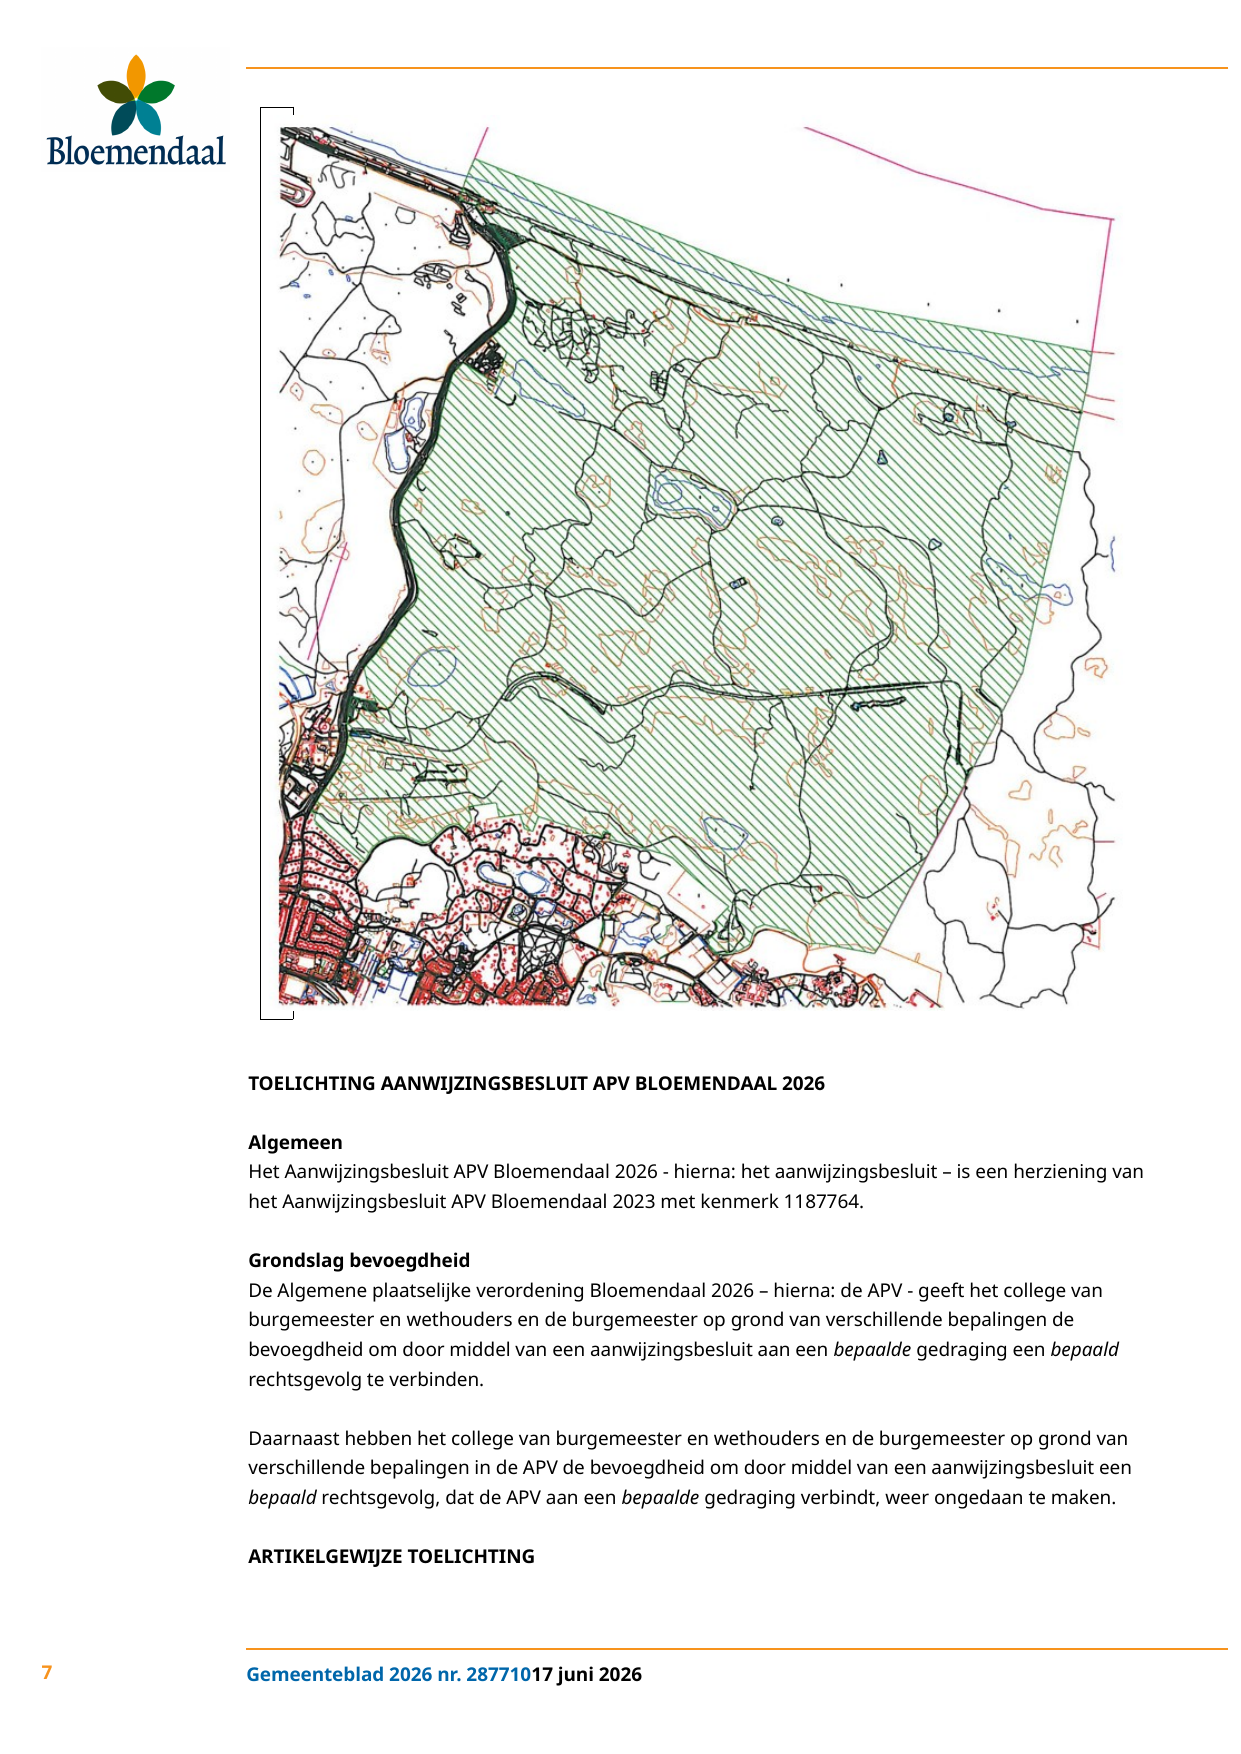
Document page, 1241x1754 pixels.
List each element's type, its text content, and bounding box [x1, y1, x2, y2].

text Het Aanwijzingsbesluit APV Bloemendaal 2026 - hierna: het aanwijzingsbesluit – is een herziening van het Aanwijzingsbesluit APV Bloemendaal 2023 met kenmerk 1187764. [248, 1159, 1152, 1214]
text Grondslag bevoegdheid [248, 1247, 1152, 1273]
picture [41, 47, 231, 172]
text Daarnaast hebben het college van burgemeester en wethouders en de burgemeester op grond van verschillende bepalingen in de APV de bevoegdheid om door middel van een aanwijzingsbesluit een bepaald rechtsgevolg, dat de APV aan een bepaalde gedraging verbindt, weer ongedaan te maken. [248, 1425, 1152, 1510]
text De Algemene plaatselijke verordening Bloemendaal 2026 – hierna: de APV - geeft het college van burgemeester en wethouders en de burgemeester op grond van verschillende bepalingen de bevoegdheid om door middel van een aanwijzingsbesluit aan een bepaalde gedraging een bepaald rechtsgevolg te verbinden. [248, 1277, 1152, 1392]
picture [268, 115, 1173, 1011]
text Algemeen [248, 1129, 1152, 1155]
text ARTIKELGEWIJZE TOELICHTING [248, 1543, 1152, 1569]
text TOELICHTING AANWIJZINGSBESLUIT APV BLOEMENDAAL 2026 [248, 1070, 1152, 1096]
